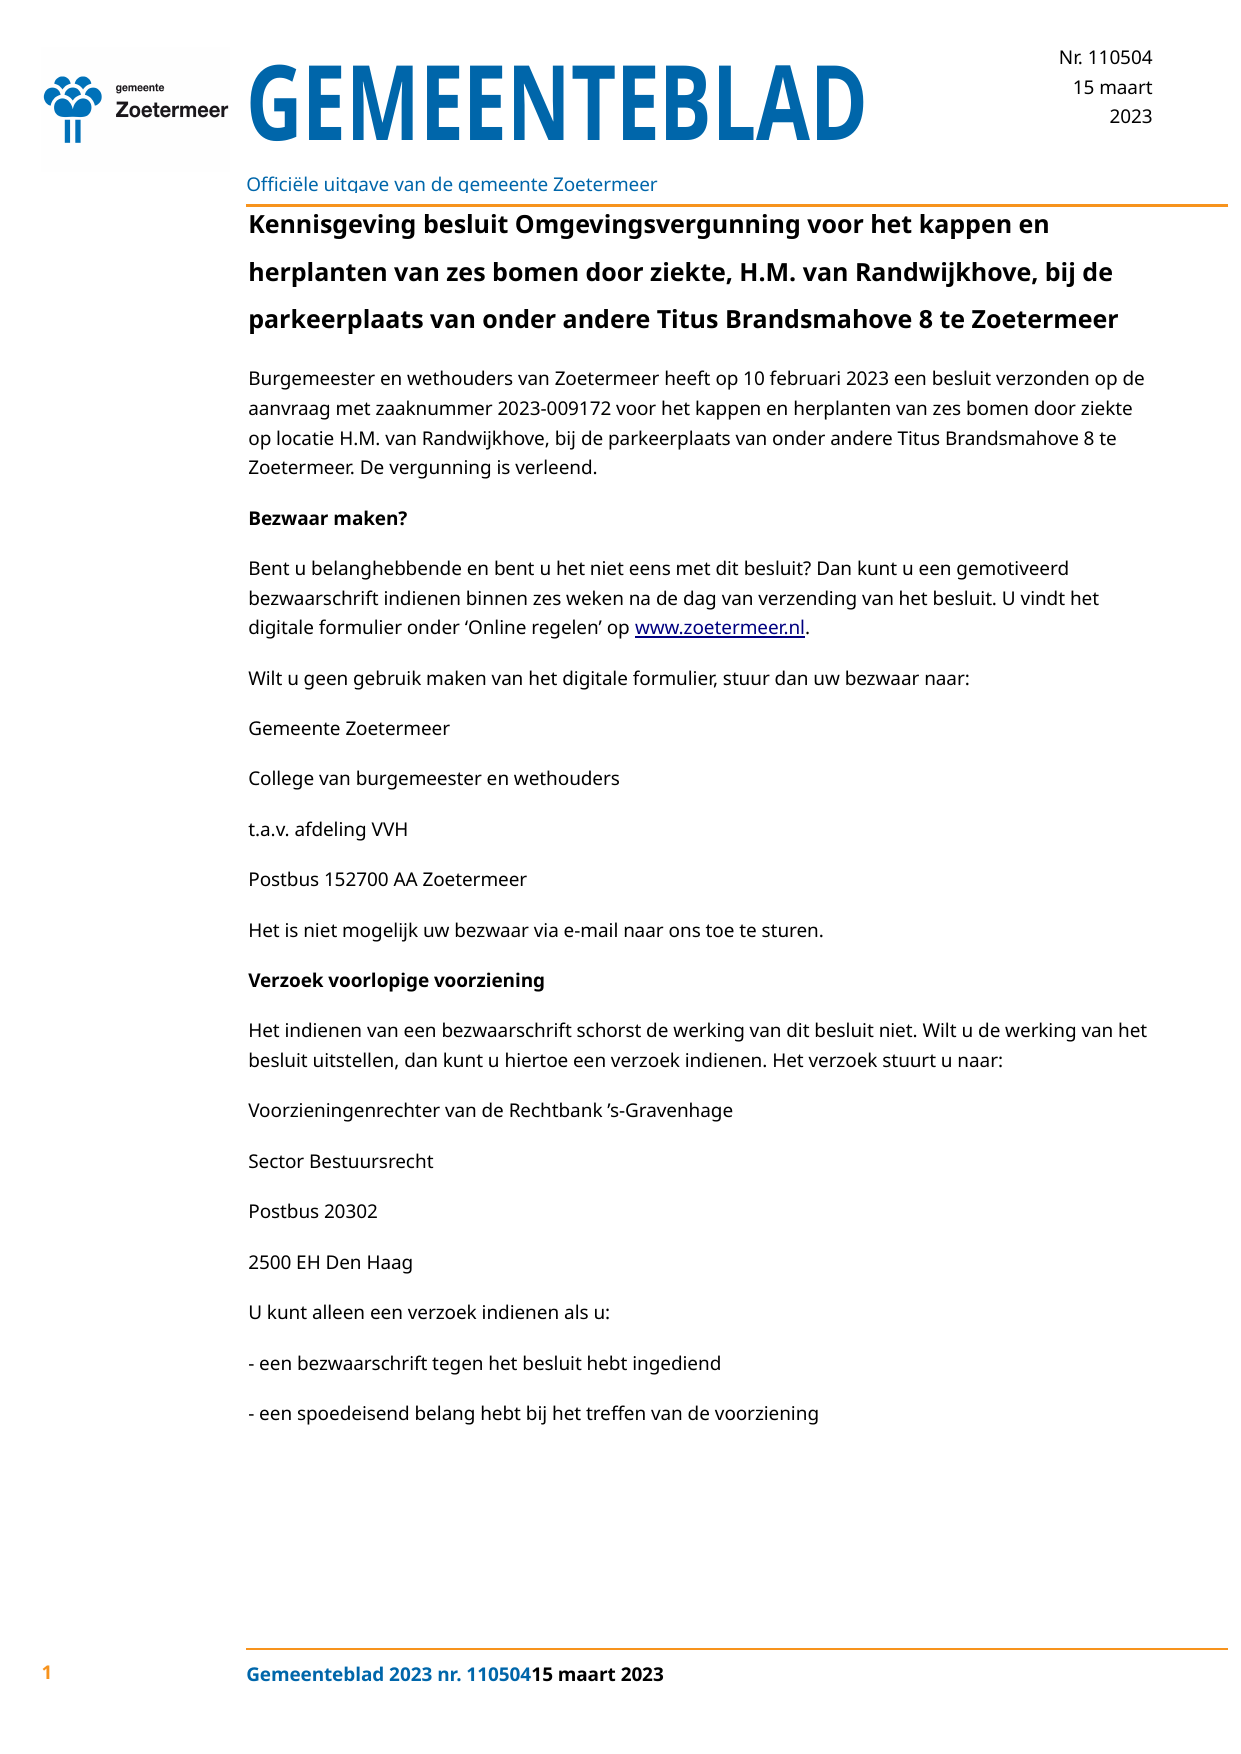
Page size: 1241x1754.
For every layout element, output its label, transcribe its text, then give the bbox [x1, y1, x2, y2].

text Bezwaar maken? [248, 505, 1152, 530]
text Bent u belanghebbende en bent u het niet eens met dit besluit? Dan kunt u een gemotiveerd bezwaarschrift indienen binnen zes weken na de dag van verzending van het besluit. U vindt het digitale formulier onder ‘Online regelen’ op www.zoetermeer.nl. [248, 555, 1152, 640]
text t.a.v. afdeling VVH [248, 816, 1152, 842]
text College van burgemeester en wethouders [248, 766, 1152, 791]
text Het is niet mogelijk uw bezwaar via e-mail naar ons toe te sturen. [248, 917, 1152, 942]
text Postbus 20302 [248, 1198, 1152, 1224]
text Gemeente Zoetermeer [248, 715, 1152, 741]
text - een spoedeisend belang hebt bij het treffen van de voorziening [248, 1400, 1152, 1426]
picture [41, 47, 231, 172]
text Wilt u geen gebruik maken van het digitale formulier, stuur dan uw bezwaar naar: [248, 665, 1152, 690]
text Verzoek voorlopige voorziening [248, 967, 1152, 993]
text - een bezwaarschrift tegen het besluit hebt ingediend [248, 1350, 1152, 1375]
text Voorzieningenrechter van de Rechtbank ’s-Gravenhage [248, 1098, 1152, 1123]
text 2500 EH Den Haag [248, 1249, 1152, 1274]
text Het indienen van een bezwaarschrift schorst de werking van dit besluit niet. Wilt u de werking van het besluit uitstellen, dan kunt u hiertoe een verzoek indienen. Het verzoek stuurt u naar: [248, 1018, 1152, 1073]
text Kennisgeving besluit Omgevingsvergunning voor het kappen en herplanten van zes bomen door ziekte, H.M. van Randwijkhove, bij de parkeerplaats van onder andere Titus Brandsmahove 8 te Zoetermeer [248, 207, 1152, 336]
text Sector Bestuursrecht [248, 1148, 1152, 1174]
text U kunt alleen een verzoek indienen als u: [248, 1299, 1152, 1325]
text Postbus 152700 AA Zoetermeer [248, 866, 1152, 892]
text Burgemeester en wethouders van Zoetermeer heeft op 10 februari 2023 een besluit verzonden op de aanvraag met zaaknummer 2023-009172 voor het kappen en herplanten van zes bomen door ziekte op locatie H.M. van Randwijkhove, bij de parkeerplaats van onder andere Titus Brandsmahove 8 te Zoetermeer. De vergunning is verleend. [248, 366, 1152, 480]
